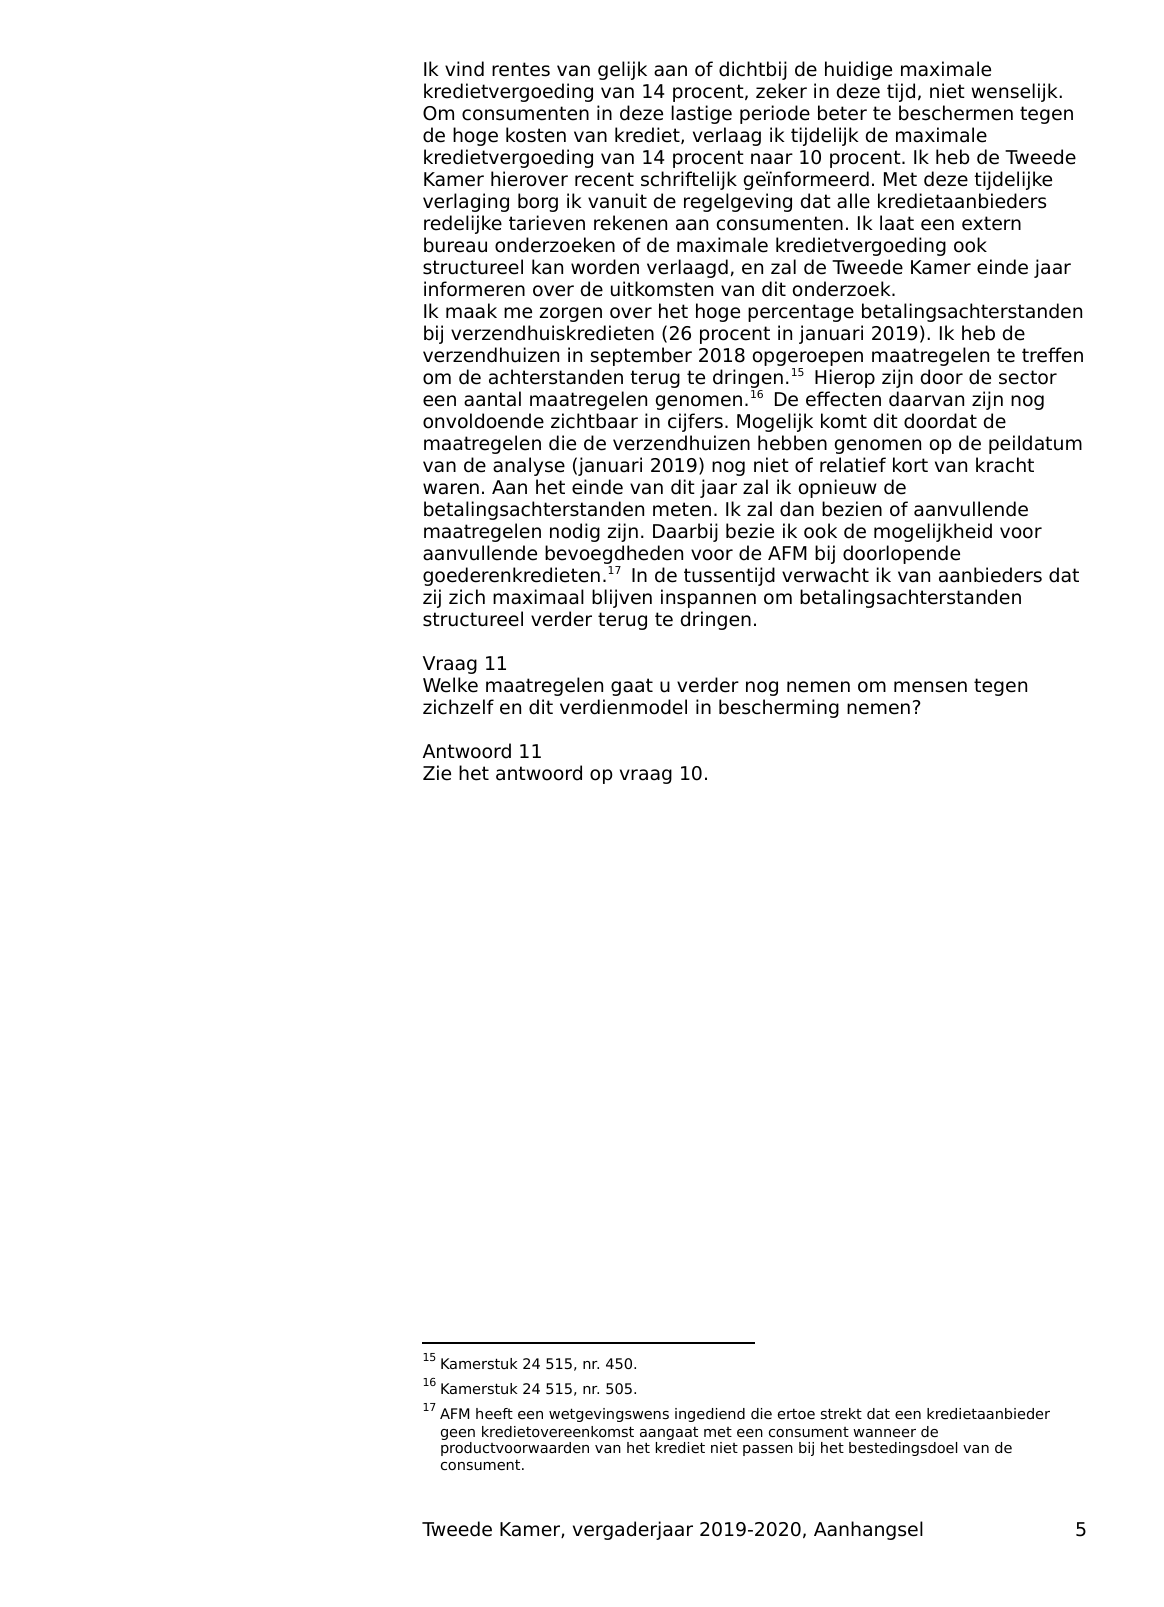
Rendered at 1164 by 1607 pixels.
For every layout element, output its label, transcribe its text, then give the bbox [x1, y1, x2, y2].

text AFM heeft een wetgevingswens ingediend die ertoe strekt dat een kredietaanbieder geen kredietovereenkomst aangaat met een consument wanneer de productvoorwaarden van het krediet niet passen bij het bestedingsdoel van de consument. [422, 1402, 1087, 1474]
text Vraag 11 [422, 653, 1087, 675]
text Zie het antwoord op vraag 10. [422, 763, 1087, 785]
text Kamerstuk 24 515, nr. 450. [422, 1352, 1087, 1374]
text Kamerstuk 24 515, nr. 505. [422, 1377, 1087, 1399]
text Antwoord 11 [422, 741, 1087, 763]
text Ik maak me zorgen over het hoge percentage betalingsachterstanden bij verzendhuiskredieten (26 procent in januari 2019). Ik heb de verzendhuizen in september 2018 opgeroepen maatregelen te treffen om de achterstanden terug te dringen. Hierop zijn door de sector een aantal maatregelen genomen. De effecten daarvan zijn nog onvoldoende zichtbaar in cijfers. Mogelijk komt dit doordat de maatregelen die de verzendhuizen hebben genomen op de peildatum van de analyse (januari 2019) nog niet of relatief kort van kracht waren. Aan het einde van dit jaar zal ik opnieuw de betalingsachterstanden meten. Ik zal dan bezien of aanvullende maatregelen nodig zijn. Daarbij bezie ik ook de mogelijkheid voor aanvullende bevoegdheden voor de AFM bij doorlopende goederenkredieten. In de tussentijd verwacht ik van aanbieders dat zij zich maximaal blijven inspannen om betalingsachterstanden structureel verder terug te dringen. [422, 301, 1087, 631]
text Welke maatregelen gaat u verder nog nemen om mensen tegen zichzelf en dit verdienmodel in bescherming nemen? [422, 675, 1087, 719]
text Ik vind rentes van gelijk aan of dichtbij de huidige maximale kredietvergoeding van 14 procent, zeker in deze tijd, niet wenselijk. Om consumenten in deze lastige periode beter te beschermen tegen de hoge kosten van krediet, verlaag ik tijdelijk de maximale kredietvergoeding van 14 procent naar 10 procent. Ik heb de Tweede Kamer hierover recent schriftelijk geïnformeerd. Met deze tijdelijke verlaging borg ik vanuit de regelgeving dat alle kredietaanbieders redelijke tarieven rekenen aan consumenten. Ik laat een extern bureau onderzoeken of de maximale kredietvergoeding ook structureel kan worden verlaagd, en zal de Tweede Kamer einde jaar informeren over de uitkomsten van dit onderzoek. [422, 59, 1087, 301]
